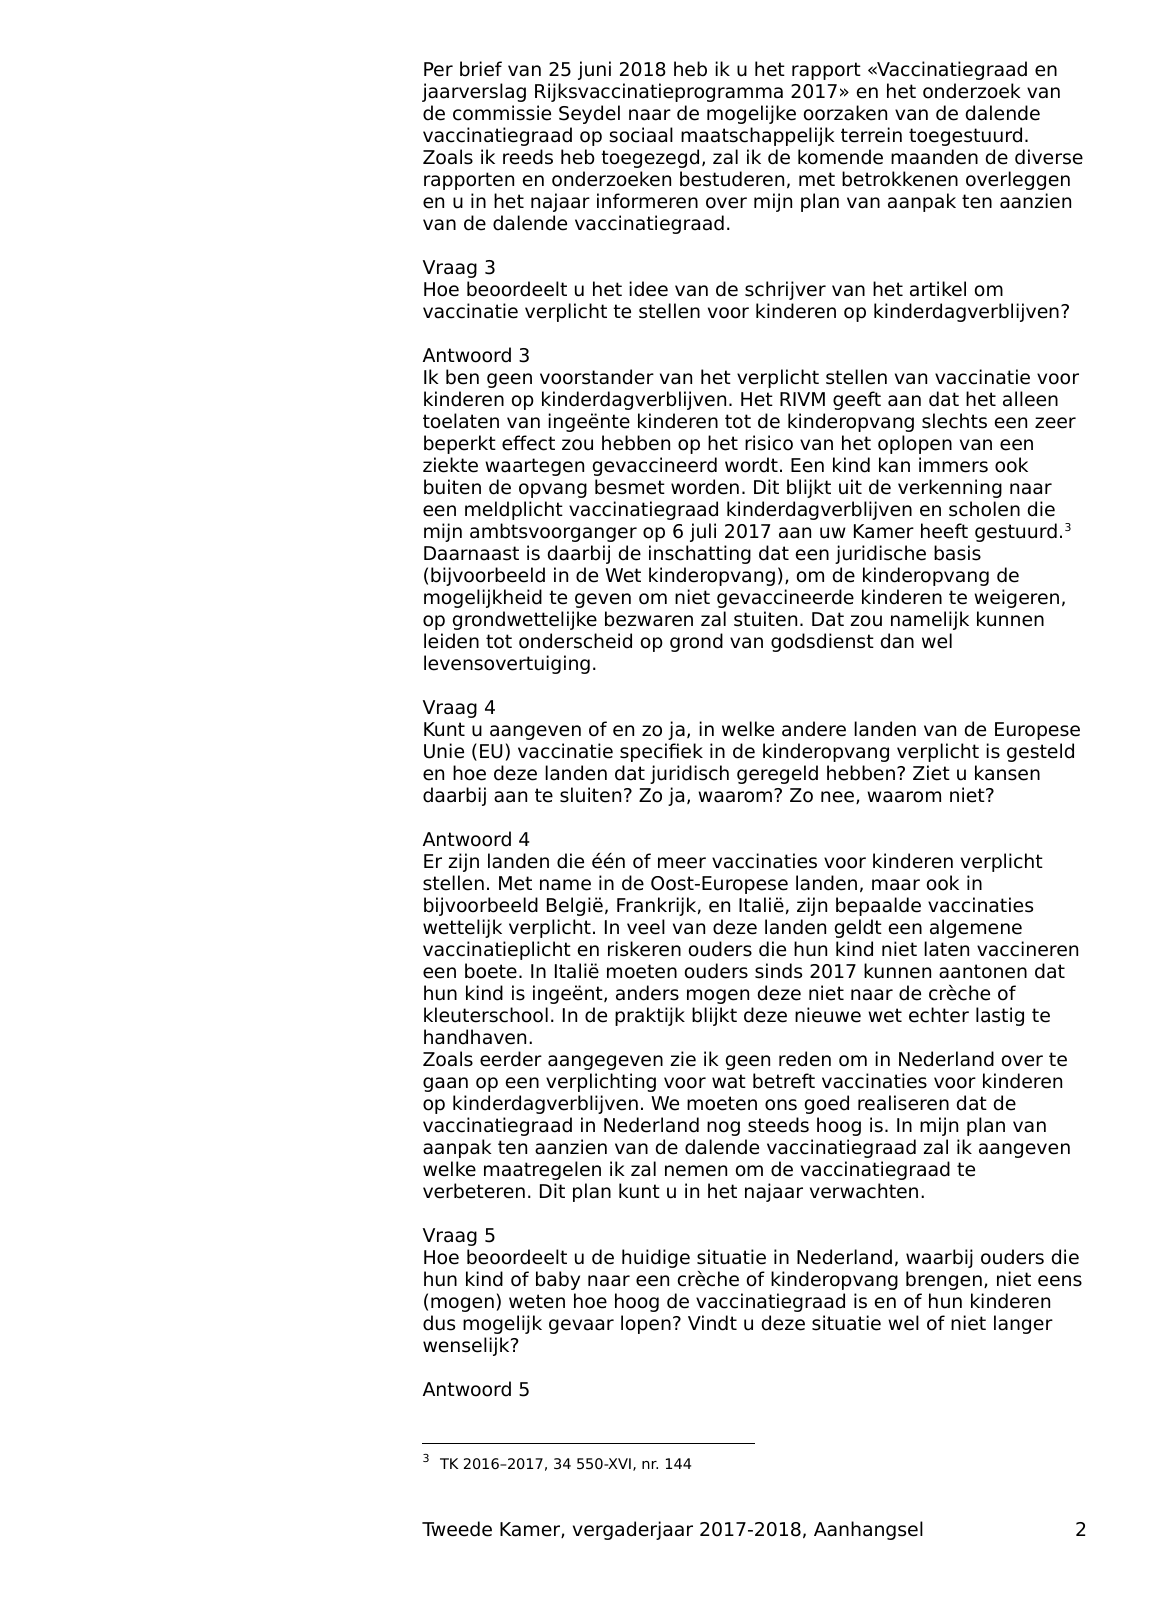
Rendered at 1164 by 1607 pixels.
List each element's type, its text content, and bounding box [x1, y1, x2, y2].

text Antwoord 5 [422, 1379, 1087, 1401]
text Vraag 5 [422, 1225, 1087, 1247]
text Hoe beoordeelt u het idee van de schrijver van het artikel om vaccinatie verplicht te stellen voor kinderen op kinderdagverblijven? [422, 279, 1087, 323]
text Kunt u aangeven of en zo ja, in welke andere landen van de Europese Unie (EU) vaccinatie specifiek in de kinderopvang verplicht is gesteld en hoe deze landen dat juridisch geregeld hebben? Ziet u kansen daarbij aan te sluiten? Zo ja, waarom? Zo nee, waarom niet? [422, 719, 1087, 807]
text Vraag 3 [422, 257, 1087, 279]
text Antwoord 4 [422, 829, 1087, 851]
text Er zijn landen die één of meer vaccinaties voor kinderen verplicht stellen. Met name in de Oost-Europese landen, maar ook in bijvoorbeeld België, Frankrijk, en Italië, zijn bepaalde vaccinaties wettelijk verplicht. In veel van deze landen geldt een algemene vaccinatieplicht en riskeren ouders die hun kind niet laten vaccineren een boete. In Italië moeten ouders sinds 2017 kunnen aantonen dat hun kind is ingeënt, anders mogen deze niet naar de crèche of kleuterschool. In de praktijk blijkt deze nieuwe wet echter lastig te handhaven. [422, 851, 1087, 1049]
text Antwoord 3 [422, 345, 1087, 367]
text Ik ben geen voorstander van het verplicht stellen van vaccinatie voor kinderen op kinderdagverblijven. Het RIVM geeft aan dat het alleen toelaten van ingeënte kinderen tot de kinderopvang slechts een zeer beperkt effect zou hebben op het risico van het oplopen van een ziekte waartegen gevaccineerd wordt. Een kind kan immers ook buiten de opvang besmet worden. Dit blijkt uit de verkenning naar een meldplicht vaccinatiegraad kinderdagverblijven en scholen die mijn ambtsvoorganger op 6 juli 2017 aan uw Kamer heeft gestuurd. Daarnaast is daarbij de inschatting dat een juridische basis (bijvoorbeeld in de Wet kinderopvang), om de kinderopvang de mogelijkheid te geven om niet gevaccineerde kinderen te weigeren, op grondwettelijke bezwaren zal stuiten. Dat zou namelijk kunnen leiden tot onderscheid op grond van godsdienst dan wel levensovertuiging. [422, 367, 1087, 675]
text Vraag 4 [422, 697, 1087, 719]
text Zoals eerder aangegeven zie ik geen reden om in Nederland over te gaan op een verplichting voor wat betreft vaccinaties voor kinderen op kinderdagverblijven. We moeten ons goed realiseren dat de vaccinatiegraad in Nederland nog steeds hoog is. In mijn plan van aanpak ten aanzien van de dalende vaccinatiegraad zal ik aangeven welke maatregelen ik zal nemen om de vaccinatiegraad te verbeteren. Dit plan kunt u in het najaar verwachten. [422, 1049, 1087, 1203]
text TK 2016–2017, 34 550-XVI, nr. 144 [422, 1452, 1087, 1474]
text Hoe beoordeelt u de huidige situatie in Nederland, waarbij ouders die hun kind of baby naar een crèche of kinderopvang brengen, niet eens (mogen) weten hoe hoog de vaccinatiegraad is en of hun kinderen dus mogelijk gevaar lopen? Vindt u deze situatie wel of niet langer wenselijk? [422, 1247, 1087, 1357]
text Per brief van 25 juni 2018 heb ik u het rapport «Vaccinatiegraad en jaarverslag Rijksvaccinatieprogramma 2017» en het onderzoek van de commissie Seydel naar de mogelijke oorzaken van de dalende vaccinatiegraad op sociaal maatschappelijk terrein toegestuurd. Zoals ik reeds heb toegezegd, zal ik de komende maanden de diverse rapporten en onderzoeken bestuderen, met betrokkenen overleggen en u in het najaar informeren over mijn plan van aanpak ten aanzien van de dalende vaccinatiegraad. [422, 59, 1087, 235]
